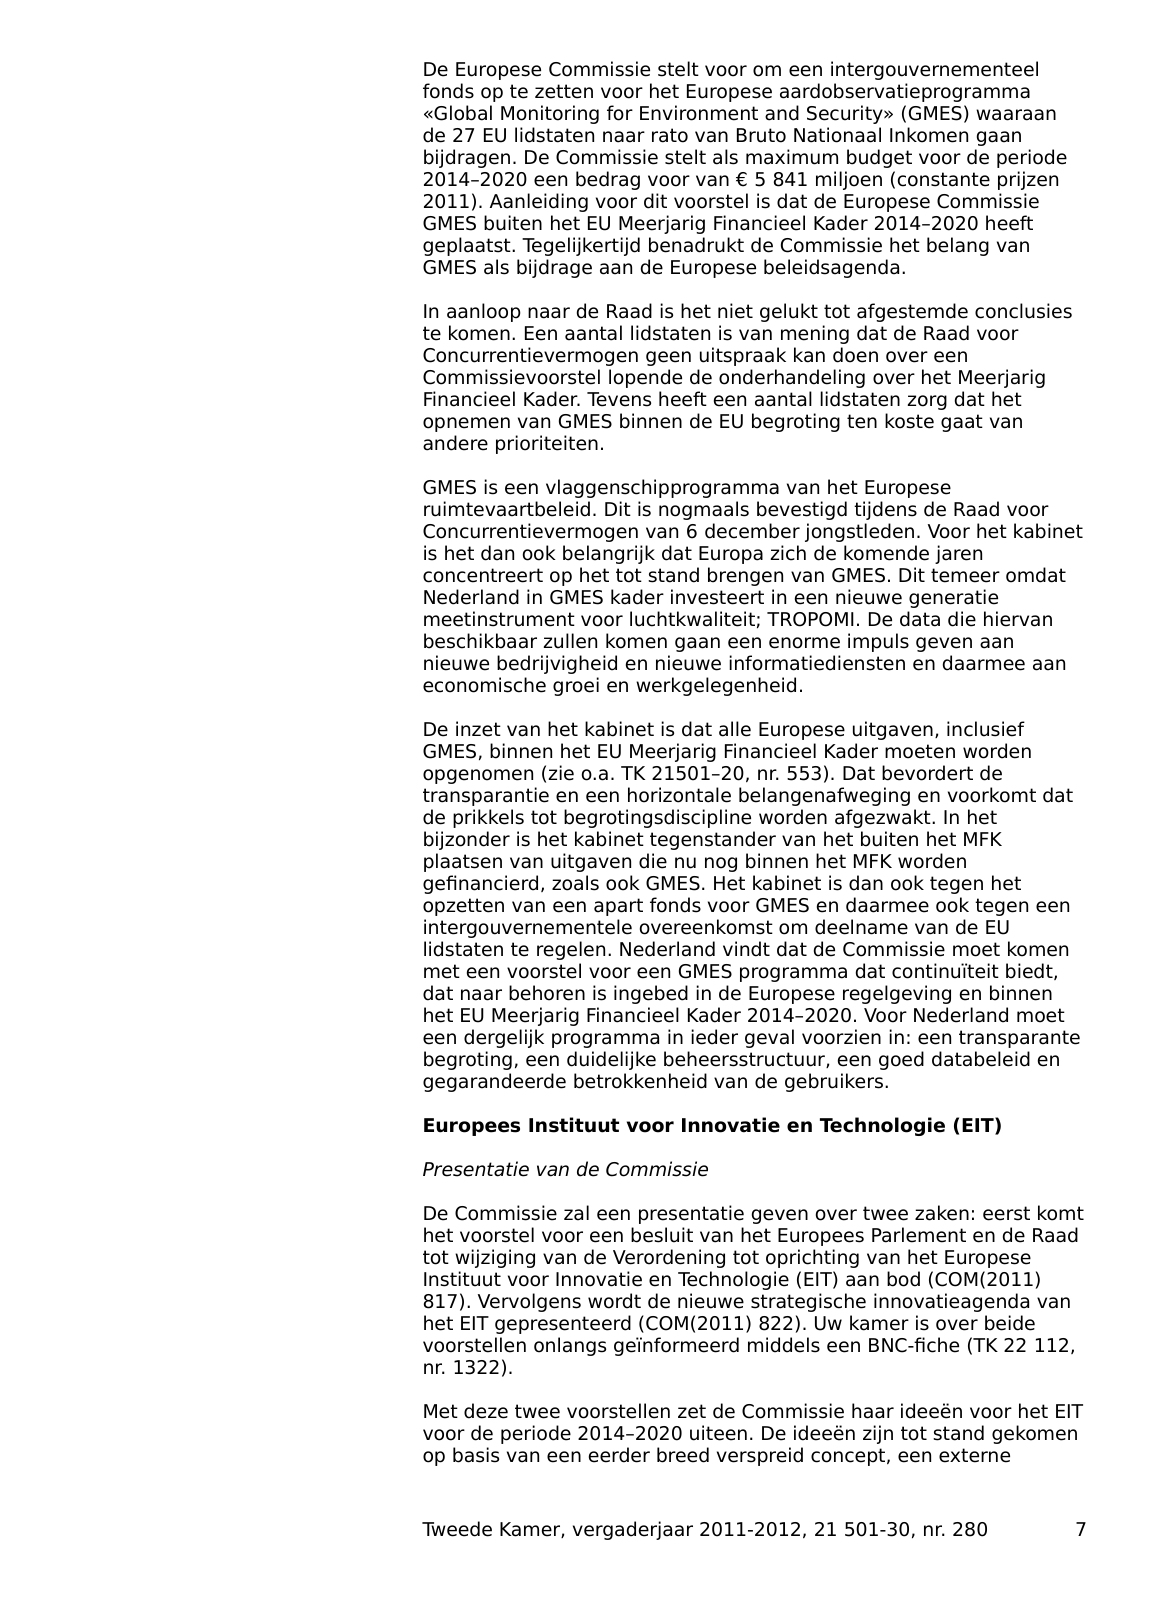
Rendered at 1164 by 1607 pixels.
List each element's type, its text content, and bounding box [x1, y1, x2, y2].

text De Commissie zal een presentatie geven over twee zaken: eerst komt het voorstel voor een besluit van het Europees Parlement en de Raad tot wijziging van de Verordening tot oprichting van het Europese Instituut voor Innovatie en Technologie (EIT) aan bod (COM(2011) 817). Vervolgens wordt de nieuwe strategische innovatieagenda van het EIT gepresenteerd (COM(2011) 822). Uw kamer is over beide voorstellen onlangs geïnformeerd middels een BNC-fiche (TK 22 112, nr. 1322). [422, 1203, 1087, 1379]
text In aanloop naar de Raad is het niet gelukt tot afgestemde conclusies te komen. Een aantal lidstaten is van mening dat de Raad voor Concurrentievermogen geen uitspraak kan doen over een Commissievoorstel lopende de onderhandeling over het Meerjarig Financieel Kader. Tevens heeft een aantal lidstaten zorg dat het opnemen van GMES binnen de EU begroting ten koste gaat van andere prioriteiten. [422, 301, 1087, 455]
subtitle Presentatie van de Commissie [422, 1159, 1087, 1181]
subtitle Europees Instituut voor Innovatie en Technologie (EIT) [422, 1115, 1087, 1137]
text GMES is een vlaggenschipprogramma van het Europese ruimtevaartbeleid. Dit is nogmaals bevestigd tijdens de Raad voor Concurrentievermogen van 6 december jongstleden. Voor het kabinet is het dan ook belangrijk dat Europa zich de komende jaren concentreert op het tot stand brengen van GMES. Dit temeer omdat Nederland in GMES kader investeert in een nieuwe generatie meetinstrument voor luchtkwaliteit; TROPOMI. De data die hiervan beschikbaar zullen komen gaan een enorme impuls geven aan nieuwe bedrijvigheid en nieuwe informatiediensten en daarmee aan economische groei en werkgelegenheid. [422, 477, 1087, 697]
text Met deze twee voorstellen zet de Commissie haar ideeën voor het EIT voor de periode 2014–2020 uiteen. De ideeën zijn tot stand gekomen op basis van een eerder breed verspreid concept, een externe [422, 1401, 1087, 1467]
text De inzet van het kabinet is dat alle Europese uitgaven, inclusief GMES, binnen het EU Meerjarig Financieel Kader moeten worden opgenomen (zie o.a. TK 21501–20, nr. 553). Dat bevordert de transparantie en een horizontale belangenafweging en voorkomt dat de prikkels tot begrotingsdiscipline worden afgezwakt. In het bijzonder is het kabinet tegenstander van het buiten het MFK plaatsen van uitgaven die nu nog binnen het MFK worden gefinancierd, zoals ook GMES. Het kabinet is dan ook tegen het opzetten van een apart fonds voor GMES en daarmee ook tegen een intergouvernementele overeenkomst om deelname van de EU lidstaten te regelen. Nederland vindt dat de Commissie moet komen met een voorstel voor een GMES programma dat continuïteit biedt, dat naar behoren is ingebed in de Europese regelgeving en binnen het EU Meerjarig Financieel Kader 2014–2020. Voor Nederland moet een dergelijk programma in ieder geval voorzien in: een transparante begroting, een duidelijke beheersstructuur, een goed databeleid en gegarandeerde betrokkenheid van de gebruikers. [422, 719, 1087, 1093]
text De Europese Commissie stelt voor om een intergouvernementeel fonds op te zetten voor het Europese aardobservatieprogramma «Global Monitoring for Environment and Security» (GMES) waaraan de 27 EU lidstaten naar rato van Bruto Nationaal Inkomen gaan bijdragen. De Commissie stelt als maximum budget voor de periode 2014–2020 een bedrag voor van € 5 841 miljoen (constante prijzen 2011). Aanleiding voor dit voorstel is dat de Europese Commissie GMES buiten het EU Meerjarig Financieel Kader 2014–2020 heeft geplaatst. Tegelijkertijd benadrukt de Commissie het belang van GMES als bijdrage aan de Europese beleidsagenda. [422, 59, 1087, 279]
